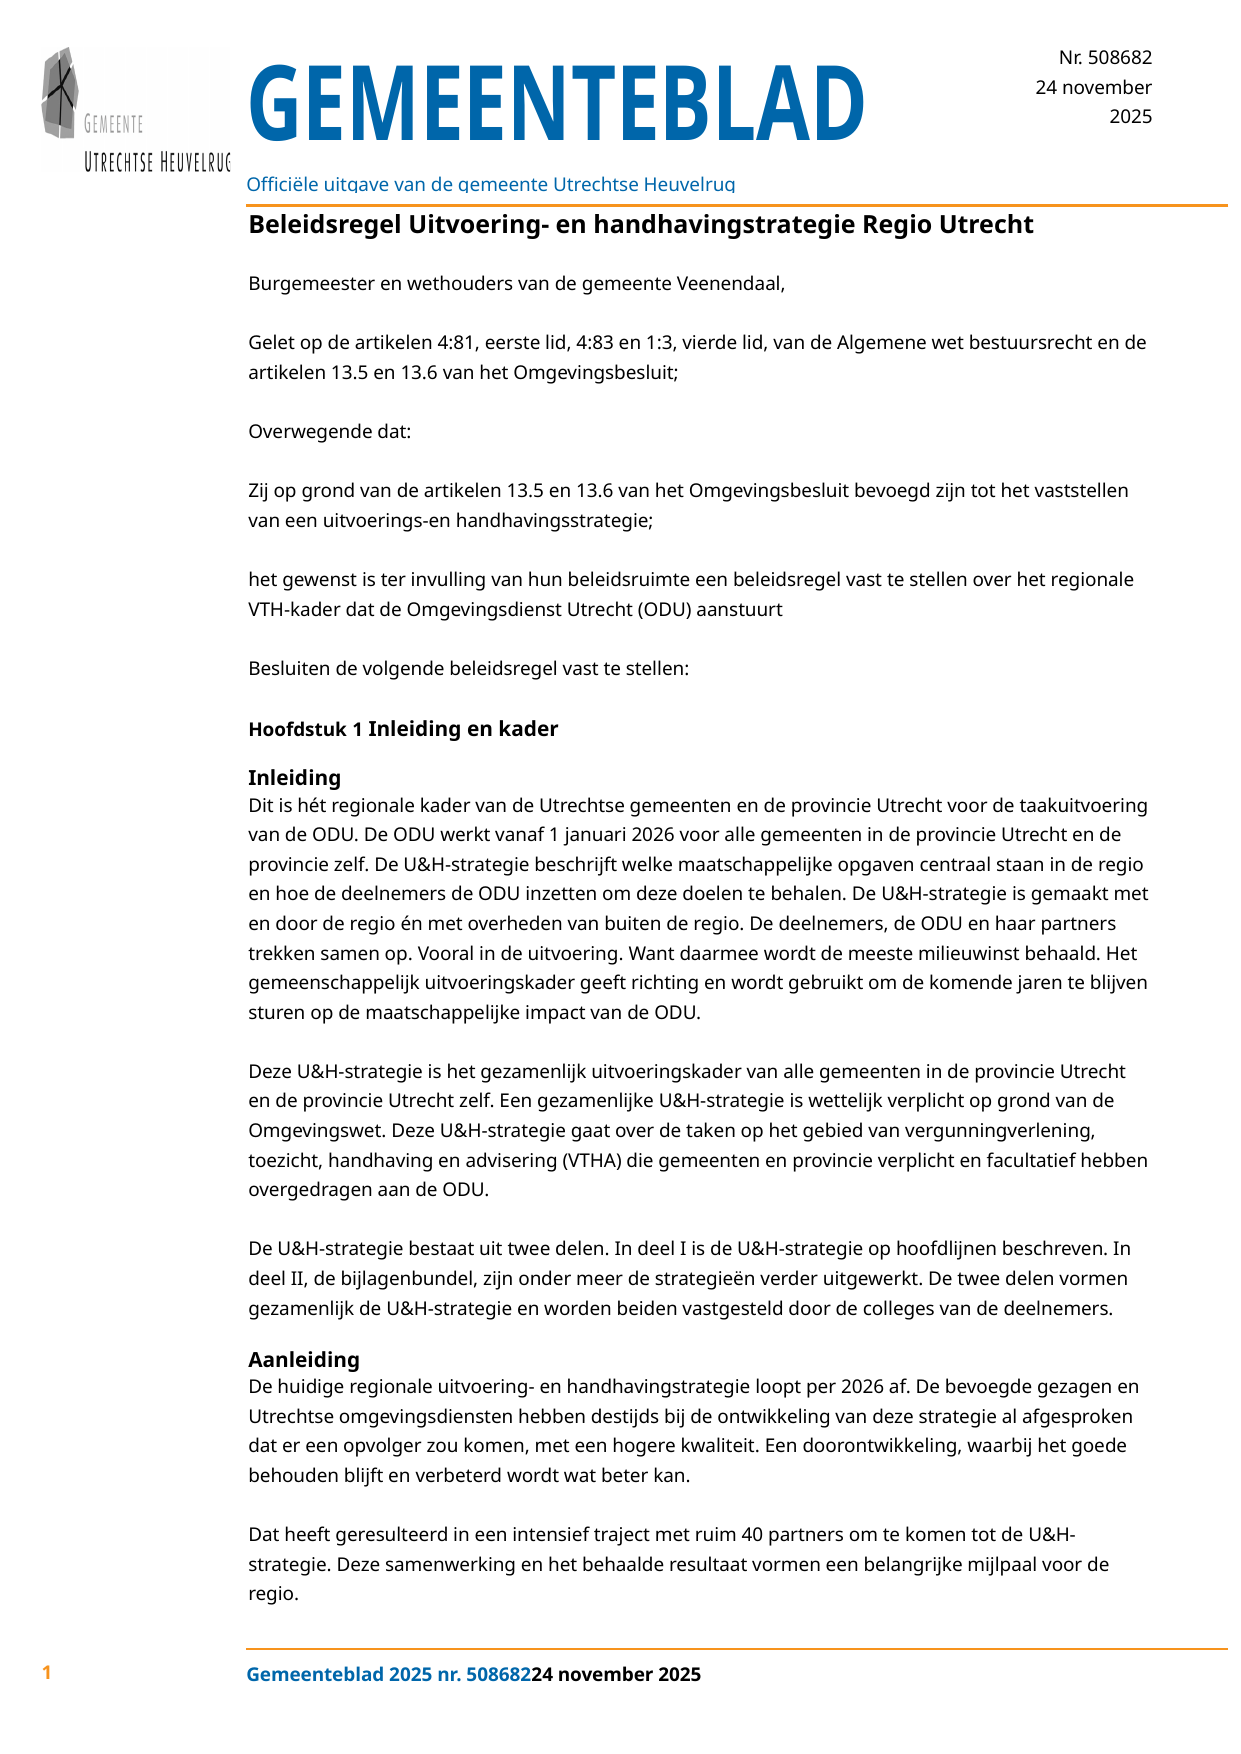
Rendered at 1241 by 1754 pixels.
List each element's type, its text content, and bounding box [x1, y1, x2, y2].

text De huidige regionale uitvoering- en handhavingstrategie loopt per 2026 af. De bevoegde gezagen en Utrechtse omgevingsdiensten hebben destijds bij de ontwikkeling van deze strategie al afgesproken dat er een opvolger zou komen, met een hogere kwaliteit. Een doorontwikkeling, waarbij het goede behouden blijft en verbeterd wordt wat beter kan. [248, 1373, 1152, 1488]
picture [41, 47, 231, 172]
text Deze U&H-strategie is het gezamenlijk uitvoeringskader van alle gemeenten in de provincie Utrecht en de provincie Utrecht zelf. Een gezamenlijke U&H-strategie is wettelijk verplicht op grond van de Omgevingswet. Deze U&H-strategie gaat over de taken op het gebied van vergunningverlening, toezicht, handhaving en advisering (VTHA) die gemeenten en provincie verplicht en facultatief hebben overgedragen aan de ODU. [248, 1058, 1152, 1202]
text Burgemeester en wethouders van de gemeente Veenendaal, [248, 270, 1152, 296]
text het gewenst is ter invulling van hun beleidsruimte een beleidsregel vast te stellen over het regionale VTH-kader dat de Omgevingsdienst Utrecht (ODU) aanstuurt [248, 566, 1152, 621]
text Zij op grond van de artikelen 13.5 en 13.6 van het Omgevingsbesluit bevoegd zijn tot het vaststellen van een uitvoerings-en handhavingsstrategie; [248, 477, 1152, 533]
text Dat heeft geresulteerd in een intensief traject met ruim 40 partners om te komen tot de U&H- strategie. Deze samenwerking en het behaalde resultaat vormen een belangrijke mijlpaal voor de regio. [248, 1521, 1152, 1606]
text Aanleiding [248, 1345, 1152, 1373]
text Gelet op de artikelen 4:81, eerste lid, 4:83 en 1:3, vierde lid, van de Algemene wet bestuursrecht en de artikelen 13.5 en 13.6 van het Omgevingsbesluit; [248, 329, 1152, 385]
text Besluiten de volgende beleidsregel vast te stellen: [248, 655, 1152, 681]
text Hoofdstuk 1 Inleiding en kader [248, 714, 1152, 742]
text Inleiding [248, 763, 1152, 792]
text Beleidsregel Uitvoering- en handhavingstrategie Regio Utrecht [248, 207, 1152, 241]
text De U&H-strategie bestaat uit twee delen. In deel I is de U&H-strategie op hoofdlijnen beschreven. In deel II, de bijlagenbundel, zijn onder meer de strategieën verder uitgewerkt. De twee delen vormen gezamenlijk de U&H-strategie en worden beiden vastgesteld door de colleges van de deelnemers. [248, 1236, 1152, 1320]
text Overwegende dat: [248, 418, 1152, 444]
text Dit is hét regionale kader van de Utrechtse gemeenten en de provincie Utrecht voor de taakuitvoering van de ODU. De ODU werkt vanaf 1 januari 2026 voor alle gemeenten in de provincie Utrecht en de provincie zelf. De U&H-strategie beschrijft welke maatschappelijke opgaven centraal staan in de regio en hoe de deelnemers de ODU inzetten om deze doelen te behalen. De U&H-strategie is gemaakt met en door de regio én met overheden van buiten de regio. De deelnemers, de ODU en haar partners trekken samen op. Vooral in de uitvoering. Want daarmee wordt de meeste milieuwinst behaald. Het gemeenschappelijk uitvoeringskader geeft richting en wordt gebruikt om de komende jaren te blijven sturen op de maatschappelijke impact van de ODU. [248, 792, 1152, 1024]
